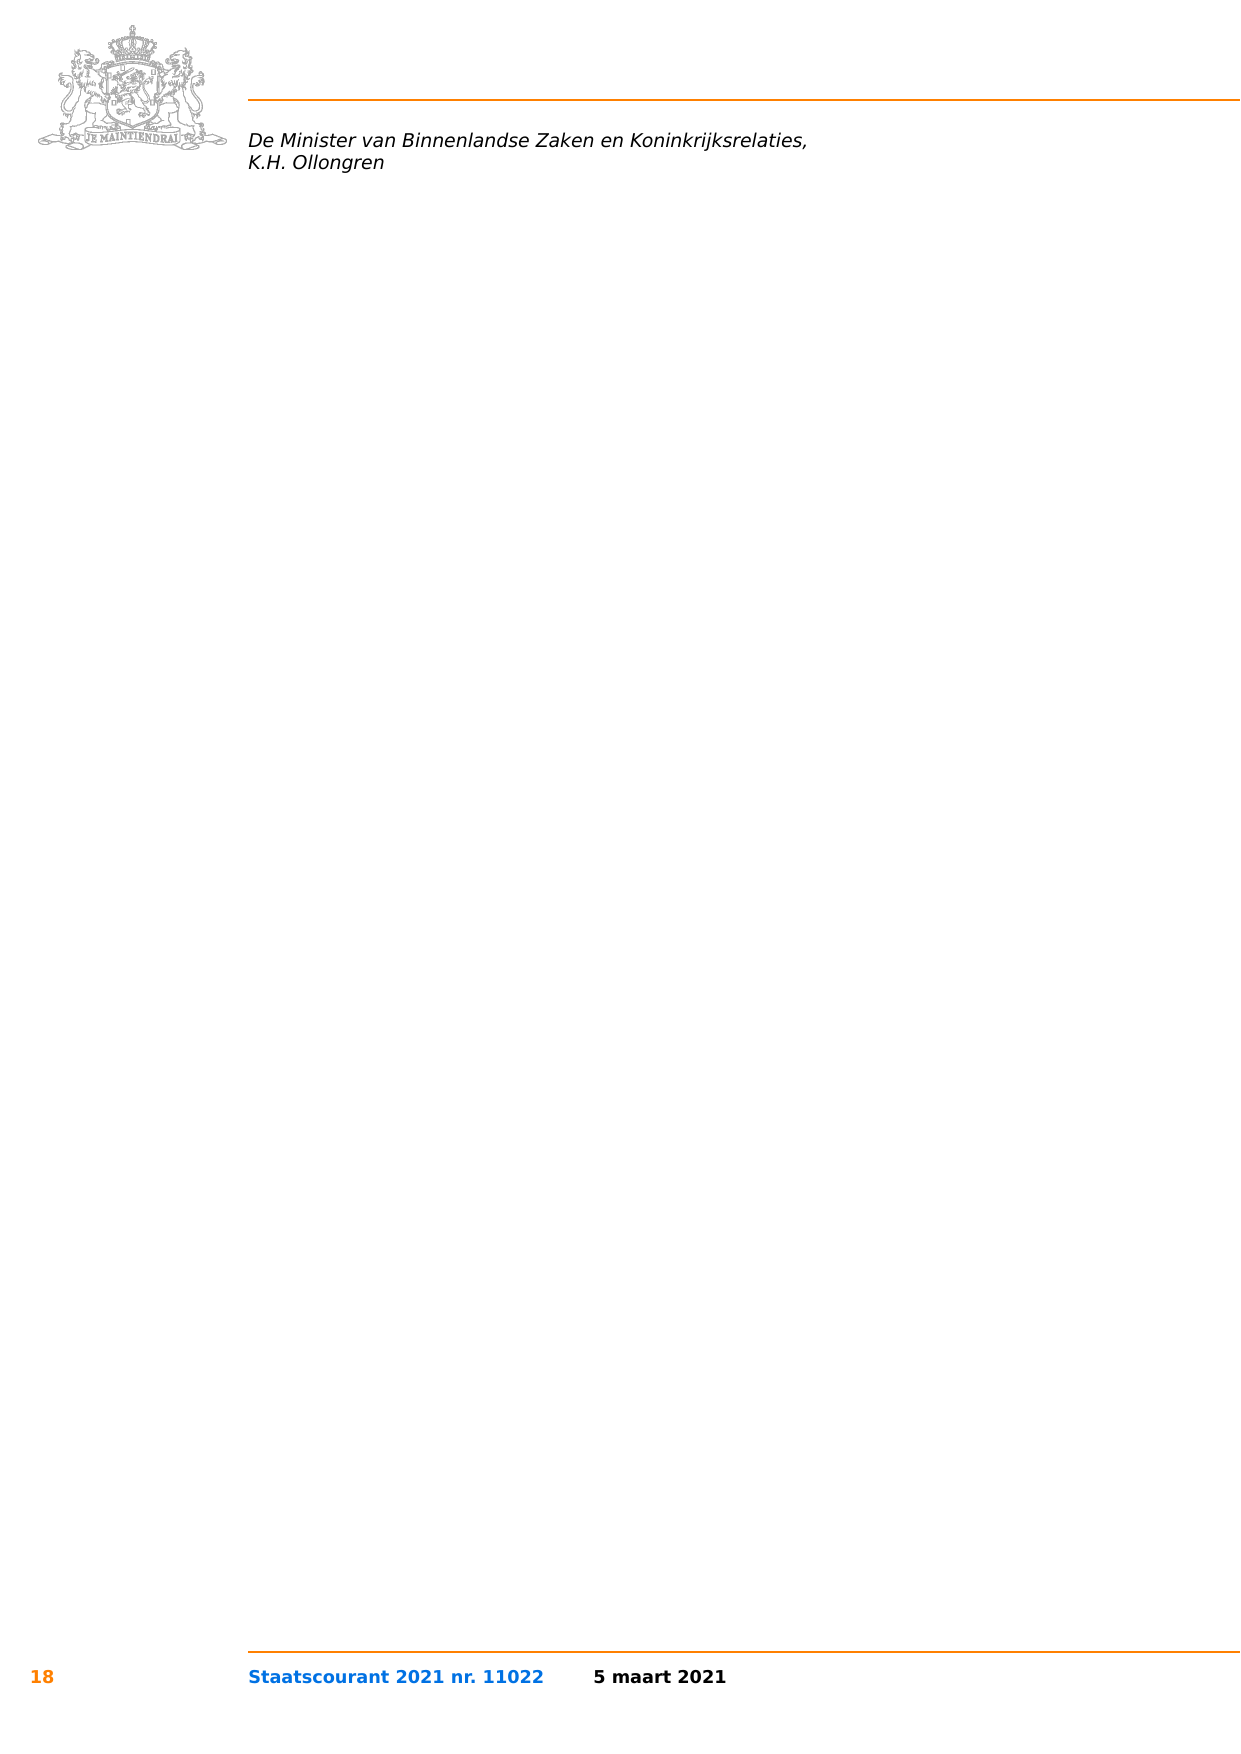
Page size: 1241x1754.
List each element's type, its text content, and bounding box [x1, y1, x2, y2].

picture [38, 25, 227, 150]
text De Minister van Binnenlandse Zaken en Koninkrijksrelaties, K.H. Ollongren [248, 130, 1163, 174]
